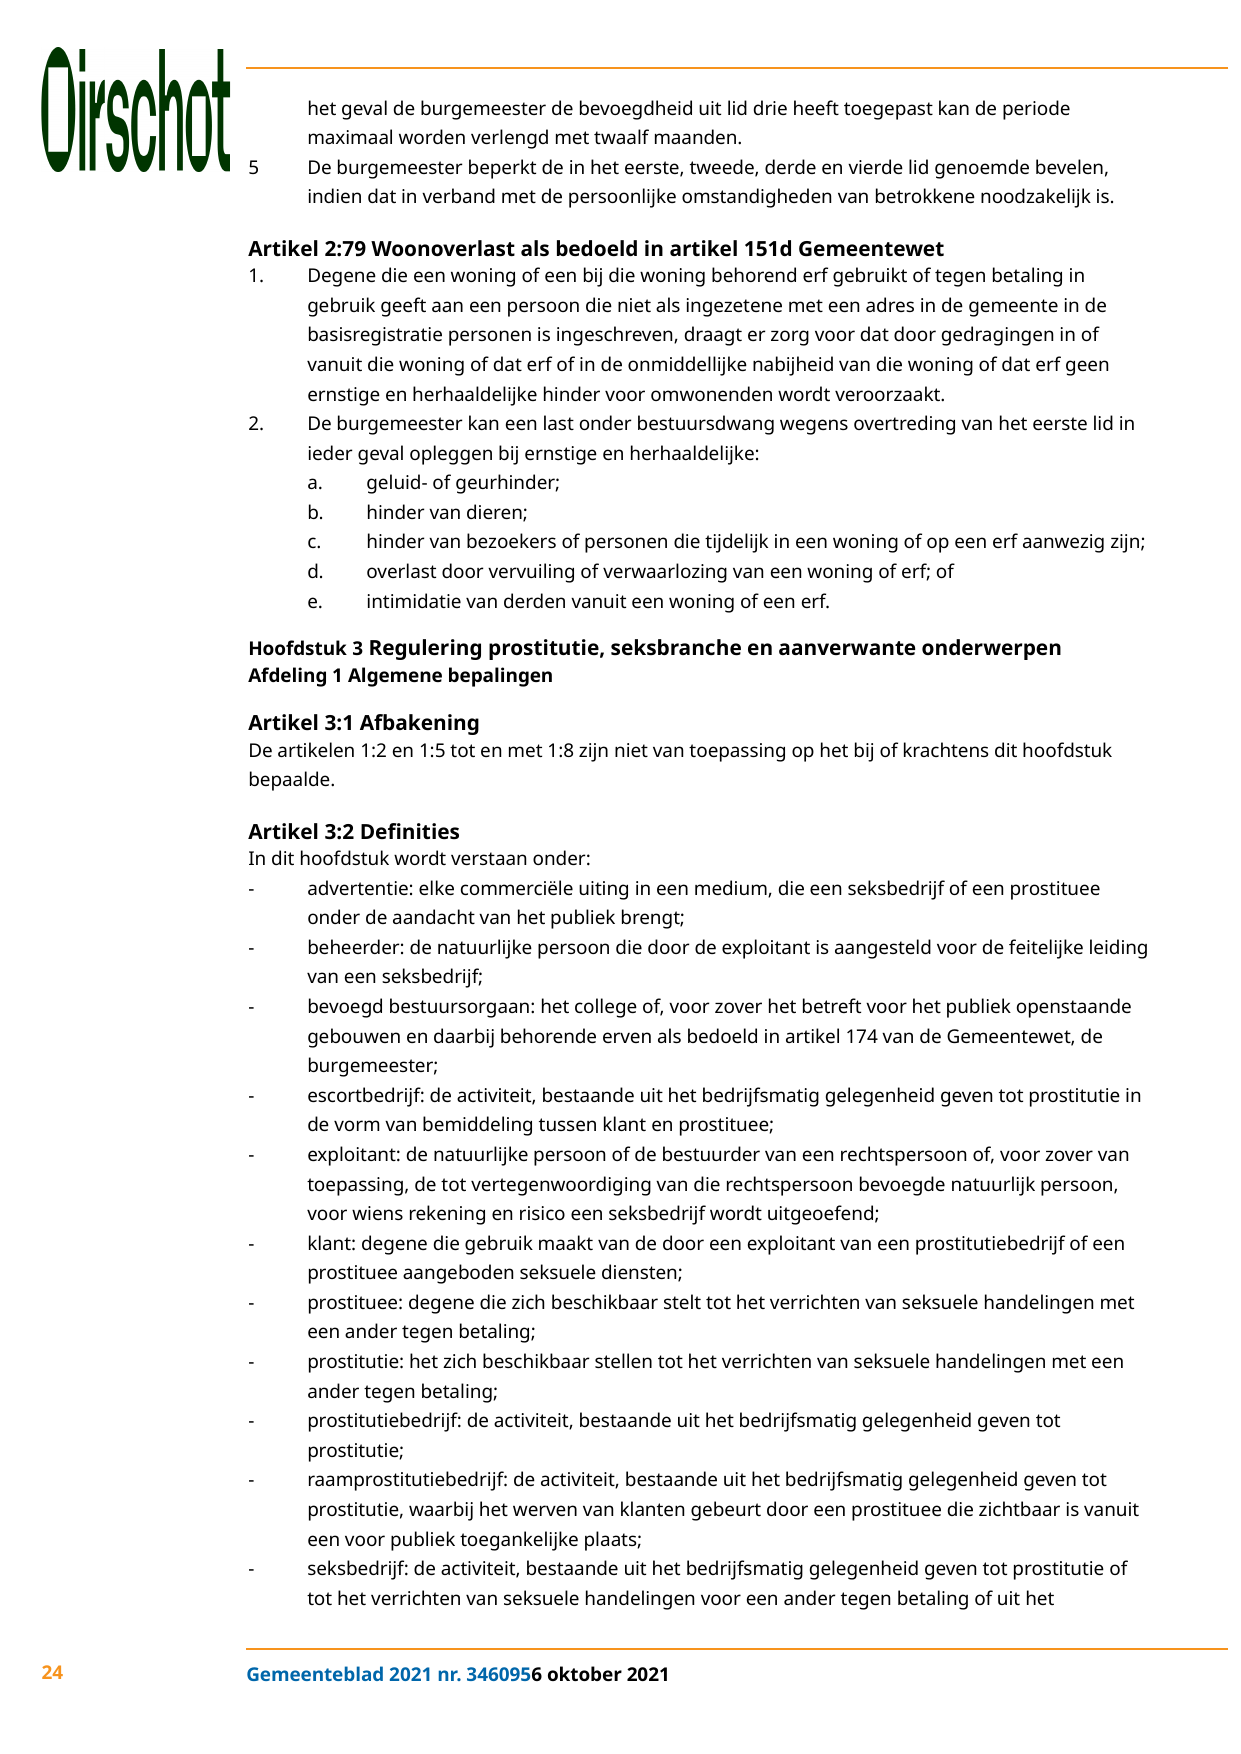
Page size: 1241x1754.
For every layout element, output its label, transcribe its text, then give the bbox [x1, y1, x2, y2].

text Artikel 3:2 Definities [248, 817, 1152, 845]
text Artikel 3:1 Afbakening [248, 708, 1152, 737]
list geluid- of geurhinder; [307, 469, 1152, 495]
list prostitutiebedrijf: de activiteit, bestaande uit het bedrijfsmatig gelegenheid geven tot prostitutie; [248, 1407, 1152, 1463]
list Degene die een woning of een bij die woning behorend erf gebruikt of tegen betaling in gebruik geeft aan een persoon die niet als ingezetene met een adres in de gemeente in de basisregistratie personen is ingeschreven, draagt er zorg voor dat door gedragingen in of vanuit die woning of dat erf of in de onmiddellijke nabijheid van die woning of dat erf geen ernstige en herhaaldelijke hinder voor omwonenden wordt veroorzaakt. [248, 262, 1152, 406]
list bevoegd bestuursorgaan: het college of, voor zover het betreft voor het publiek openstaande gebouwen en daarbij behorende erven als bedoeld in artikel 174 van de Gemeentewet, de burgemeester; [248, 993, 1152, 1078]
picture [41, 47, 231, 172]
list prostitutie: het zich beschikbaar stellen tot het verrichten van seksuele handelingen met een ander tegen betaling; [248, 1348, 1152, 1403]
list overlast door vervuiling of verwaarlozing van een woning of erf; of [307, 558, 1152, 584]
list raamprostitutiebedrijf: de activiteit, bestaande uit het bedrijfsmatig gelegenheid geven tot prostitutie, waarbij het werven van klanten gebeurt door een prostituee die zichtbaar is vanuit een voor publiek toegankelijke plaats; [248, 1467, 1152, 1551]
list beheerder: de natuurlijke persoon die door de exploitant is aangesteld voor de feitelijke leiding van een seksbedrijf; [248, 934, 1152, 989]
list hinder van bezoekers of personen die tijdelijk in een woning of op een erf aanwezig zijn; [307, 529, 1152, 554]
list klant: degene die gebruik maakt van de door een exploitant van een prostitutiebedrijf of een prostituee aangeboden seksuele diensten; [248, 1230, 1152, 1285]
list advertentie: elke commerciële uiting in een medium, die een seksbedrijf of een prostituee onder de aandacht van het publiek brengt; [248, 875, 1152, 930]
list exploitant: de natuurlijke persoon of de bestuurder van een rechtspersoon of, voor zover van toepassing, de tot vertegenwoordiging van die rechtspersoon bevoegde natuurlijk persoon, voor wiens rekening en risico een seksbedrijf wordt uitgeoefend; [248, 1141, 1152, 1226]
list seksbedrijf: de activiteit, bestaande uit het bedrijfsmatig gelegenheid geven tot prostitutie of tot het verrichten van seksuele handelingen voor een ander tegen betaling of uit het [248, 1555, 1152, 1611]
list hinder van dieren; [307, 499, 1152, 525]
list De burgemeester kan een last onder bestuursdwang wegens overtreding van het eerste lid in ieder geval opleggen bij ernstige en herhaaldelijke: [248, 410, 1152, 466]
list intimidatie van derden vanuit een woning of een erf. [307, 588, 1152, 613]
text De artikelen 1:2 en 1:5 tot en met 1:8 zijn niet van toepassing op het bij of krachtens dit hoofdstuk bepaalde. [248, 737, 1152, 792]
text Hoofdstuk 3 Regulering prostitutie, seksbranche en aanverwante onderwerpen [248, 633, 1152, 662]
list De burgemeester beperkt de in het eerste, tweede, derde en vierde lid genoemde bevelen, indien dat in verband met de persoonlijke omstandigheden van betrokkene noodzakelijk is. [248, 154, 1152, 209]
list prostituee: degene die zich beschikbaar stelt tot het verrichten van seksuele handelingen met een ander tegen betaling; [248, 1289, 1152, 1344]
text Afdeling 1 Algemene bepalingen [248, 662, 1152, 688]
list het geval de burgemeester de bevoegdheid uit lid drie heeft toegepast kan de periode maximaal worden verlengd met twaalf maanden. [248, 95, 1152, 150]
list escortbedrijf: de activiteit, bestaande uit het bedrijfsmatig gelegenheid geven tot prostitutie in de vorm van bemiddeling tussen klant en prostituee; [248, 1082, 1152, 1137]
text In dit hoofdstuk wordt verstaan onder: [248, 845, 1152, 871]
text Artikel 2:79 Woonoverlast als bedoeld in artikel 151d Gemeentewet [248, 234, 1152, 262]
